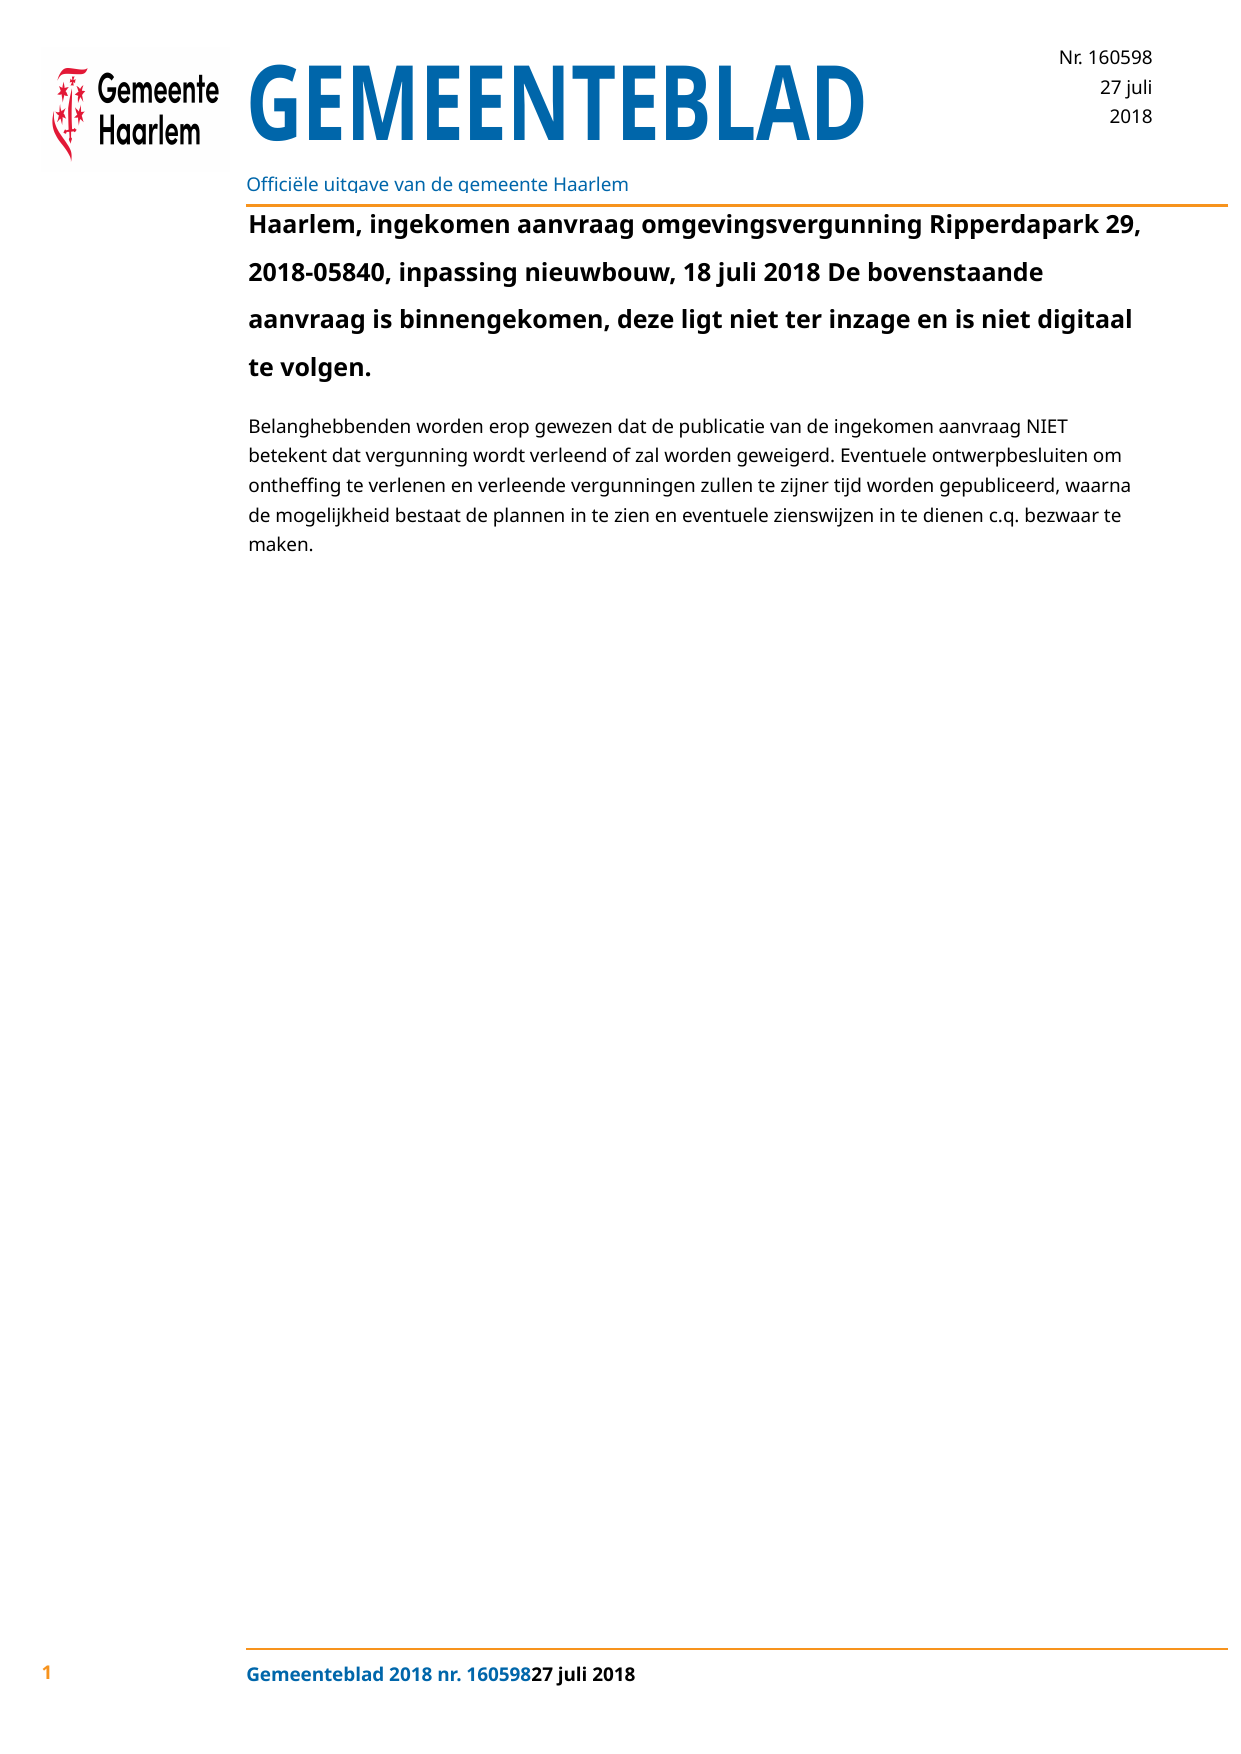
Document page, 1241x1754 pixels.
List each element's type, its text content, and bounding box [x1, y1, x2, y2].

picture [41, 47, 231, 172]
text Belanghebbenden worden erop gewezen dat de publicatie van de ingekomen aanvraag NIET betekent dat vergunning wordt verleend of zal worden geweigerd. Eventuele ontwerpbesluiten om ontheffing te verlenen en verleende vergunningen zullen te zijner tijd worden gepubliceerd, waarna de mogelijkheid bestaat de plannen in te zien en eventuele zienswijzen in te dienen c.q. bezwaar te maken. [248, 413, 1152, 557]
text Haarlem, ingekomen aanvraag omgevingsvergunning Ripperdapark 29, 2018-05840, inpassing nieuwbouw, 18 juli 2018 De bovenstaande aanvraag is binnengekomen, deze ligt niet ter inzage en is niet digitaal te volgen. [248, 207, 1152, 384]
